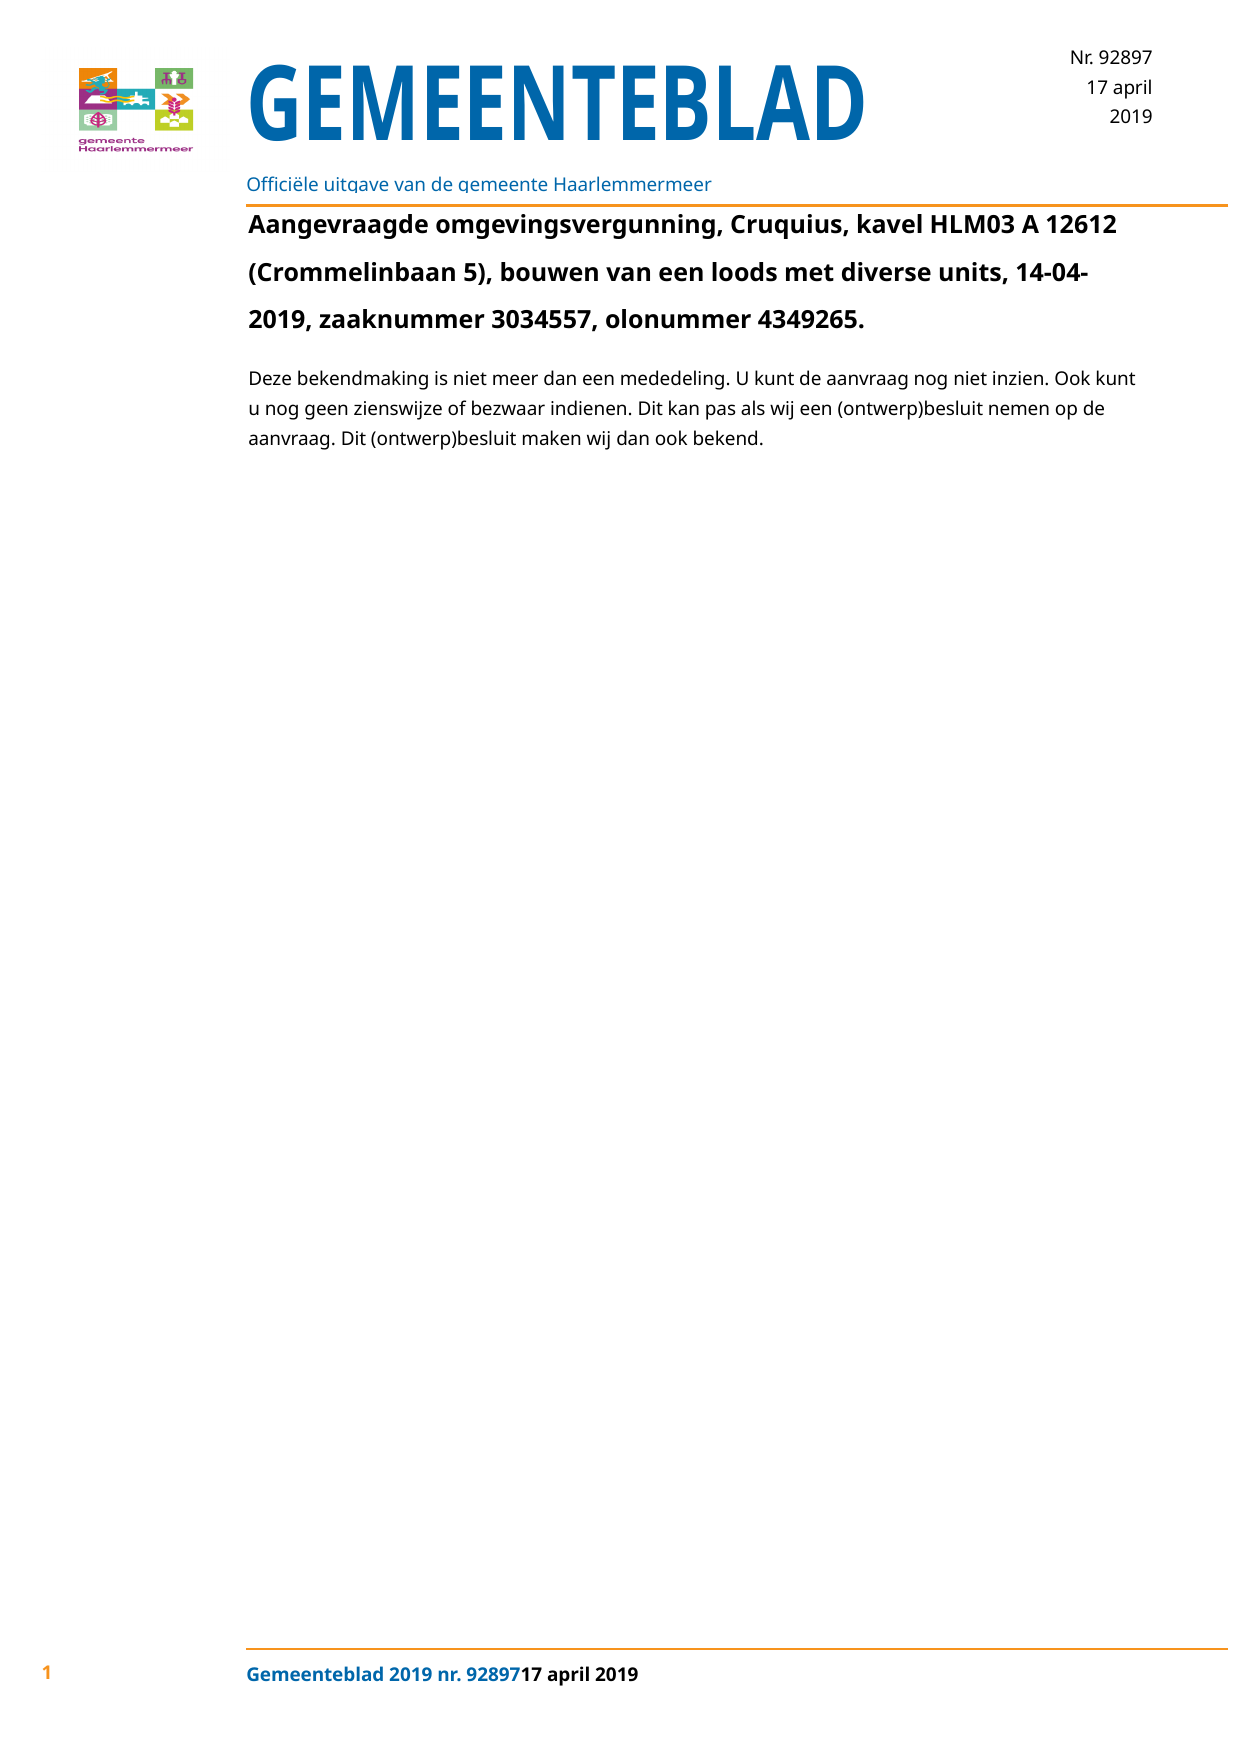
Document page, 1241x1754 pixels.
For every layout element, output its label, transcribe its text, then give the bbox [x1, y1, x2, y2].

text Deze bekendmaking is niet meer dan een mededeling. U kunt de aanvraag nog niet inzien. Ook kunt u nog geen zienswijze of bezwaar indienen. Dit kan pas als wij een (ontwerp)besluit nemen op de aanvraag. Dit (ontwerp)besluit maken wij dan ook bekend. [248, 366, 1152, 450]
text Aangevraagde omgevingsvergunning, Cruquius, kavel HLM03 A 12612 (Crommelinbaan 5), bouwen van een loods met diverse units, 14-04-2019, zaaknummer 3034557, olonummer 4349265. [248, 207, 1152, 336]
picture [41, 47, 231, 172]
